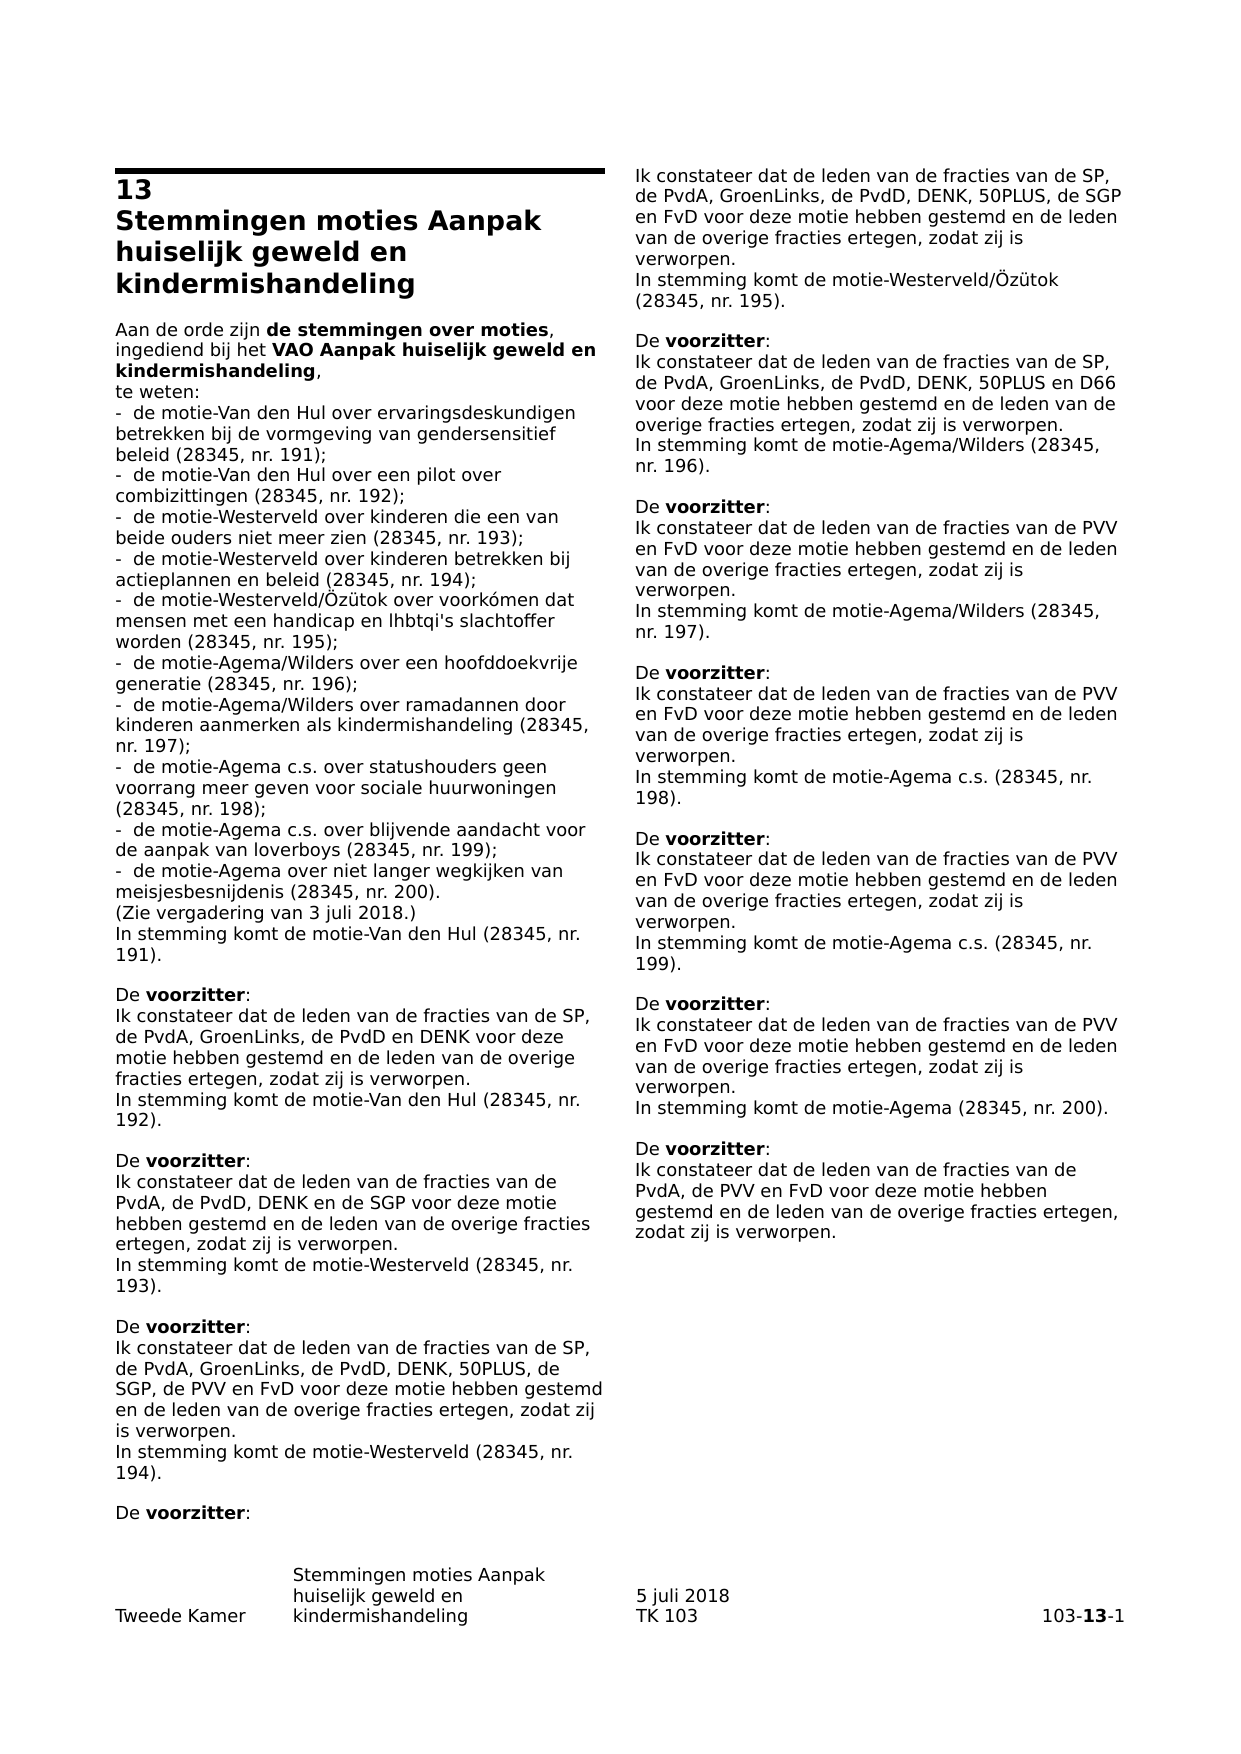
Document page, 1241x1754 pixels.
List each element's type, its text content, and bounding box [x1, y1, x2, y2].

text In stemming komt de motie-Van den Hul (28345, nr. 191). [115, 923, 605, 965]
text De voorzitter: [635, 497, 1125, 518]
text De voorzitter: [635, 663, 1125, 683]
text Ik constateer dat de leden van de fracties van de PVV en FvD voor deze motie hebben gestemd en de leden van de overige fracties ertegen, zodat zij is verworpen. [635, 1015, 1125, 1098]
text Ik constateer dat de leden van de fracties van de SP, de PvdA, GroenLinks, de PvdD, DENK, 50PLUS en D66 voor deze motie hebben gestemd en de leden van de overige fracties ertegen, zodat zij is verworpen. [635, 352, 1125, 435]
text De voorzitter: [115, 1317, 605, 1337]
text In stemming komt de motie-Westerveld (28345, nr. 194). [115, 1442, 605, 1483]
text De voorzitter: [635, 828, 1125, 849]
list de motie-Agema c.s. over statushouders geen voorrang meer geven voor sociale huurwoningen (28345, nr. 198); [115, 757, 605, 819]
text In stemming komt de motie-Westerveld (28345, nr. 193). [115, 1255, 605, 1297]
text De voorzitter: [635, 1139, 1125, 1160]
list de motie-Agema c.s. over blijvende aandacht voor de aanpak van loverboys (28345, nr. 199); [115, 819, 605, 861]
title 13 Stemmingen moties Aanpak huiselijk geweld en kindermishandeling [115, 174, 605, 299]
text De voorzitter: [635, 994, 1125, 1015]
text Ik constateer dat de leden van de fracties van de PVV en FvD voor deze motie hebben gestemd en de leden van de overige fracties ertegen, zodat zij is verworpen. [635, 518, 1125, 601]
text De voorzitter: [115, 1503, 605, 1524]
text Ik constateer dat de leden van de fracties van de SP, de PvdA, GroenLinks, de PvdD, DENK, 50PLUS, de SGP, de PVV en FvD voor deze motie hebben gestemd en de leden van de overige fracties ertegen, zodat zij is verworpen. [115, 1337, 605, 1442]
text Ik constateer dat de leden van de fracties van de PVV en FvD voor deze motie hebben gestemd en de leden van de overige fracties ertegen, zodat zij is verworpen. [635, 849, 1125, 932]
text In stemming komt de motie-Agema/Wilders (28345, nr. 196). [635, 435, 1125, 477]
text De voorzitter: [115, 1151, 605, 1172]
text In stemming komt de motie-Agema c.s. (28345, nr. 198). [635, 767, 1125, 808]
text In stemming komt de motie-Agema c.s. (28345, nr. 199). [635, 932, 1125, 974]
list de motie-Van den Hul over ervaringsdeskundigen betrekken bij de vormgeving van gendersensitief beleid (28345, nr. 191); [115, 403, 605, 465]
list de motie-Agema/Wilders over een hoofddoekvrije generatie (28345, nr. 196); [115, 653, 605, 694]
text (Zie vergadering van 3 juli 2018.) [115, 903, 605, 923]
text In stemming komt de motie-Agema/Wilders (28345, nr. 197). [635, 601, 1125, 643]
text De voorzitter: [635, 331, 1125, 352]
list de motie-Agema over niet langer wegkijken van meisjesbesnijdenis (28345, nr. 200). [115, 861, 605, 903]
text In stemming komt de motie-Van den Hul (28345, nr. 192). [115, 1089, 605, 1131]
text Ik constateer dat de leden van de fracties van de SP, de PvdA, GroenLinks, de PvdD en DENK voor deze motie hebben gestemd en de leden van de overige fracties ertegen, zodat zij is verworpen. [115, 1006, 605, 1089]
text Ik constateer dat de leden van de fracties van de PvdA, de PvdD, DENK en de SGP voor deze motie hebben gestemd en de leden van de overige fracties ertegen, zodat zij is verworpen. [115, 1172, 605, 1255]
list de motie-Westerveld over kinderen die een van beide ouders niet meer zien (28345, nr. 193); [115, 507, 605, 548]
list de motie-Westerveld over kinderen betrekken bij actieplannen en beleid (28345, nr. 194); [115, 548, 605, 590]
list de motie-Westerveld/Özütok over voorkómen dat mensen met een handicap en lhbtqi's slachtoffer worden (28345, nr. 195); [115, 590, 605, 653]
text Aan de orde zijn de stemmingen over moties, ingediend bij het VAO Aanpak huiselijk geweld en kindermishandeling, [115, 319, 605, 382]
text Ik constateer dat de leden van de fracties van de SP, de PvdA, GroenLinks, de PvdD, DENK, 50PLUS, de SGP en FvD voor deze motie hebben gestemd en de leden van de overige fracties ertegen, zodat zij is verworpen. [635, 165, 1125, 269]
list de motie-Agema/Wilders over ramadannen door kinderen aanmerken als kindermishandeling (28345, nr. 197); [115, 694, 605, 757]
text te weten: [115, 382, 605, 403]
text Ik constateer dat de leden van de fracties van de PVV en FvD voor deze motie hebben gestemd en de leden van de overige fracties ertegen, zodat zij is verworpen. [635, 683, 1125, 767]
list de motie-Van den Hul over een pilot over combizittingen (28345, nr. 192); [115, 465, 605, 507]
text De voorzitter: [115, 985, 605, 1006]
text In stemming komt de motie-Westerveld/Özütok (28345, nr. 195). [635, 269, 1125, 311]
text Ik constateer dat de leden van de fracties van de PvdA, de PVV en FvD voor deze motie hebben gestemd en de leden van de overige fracties ertegen, zodat zij is verworpen. [635, 1160, 1125, 1243]
text In stemming komt de motie-Agema (28345, nr. 200). [635, 1098, 1125, 1119]
